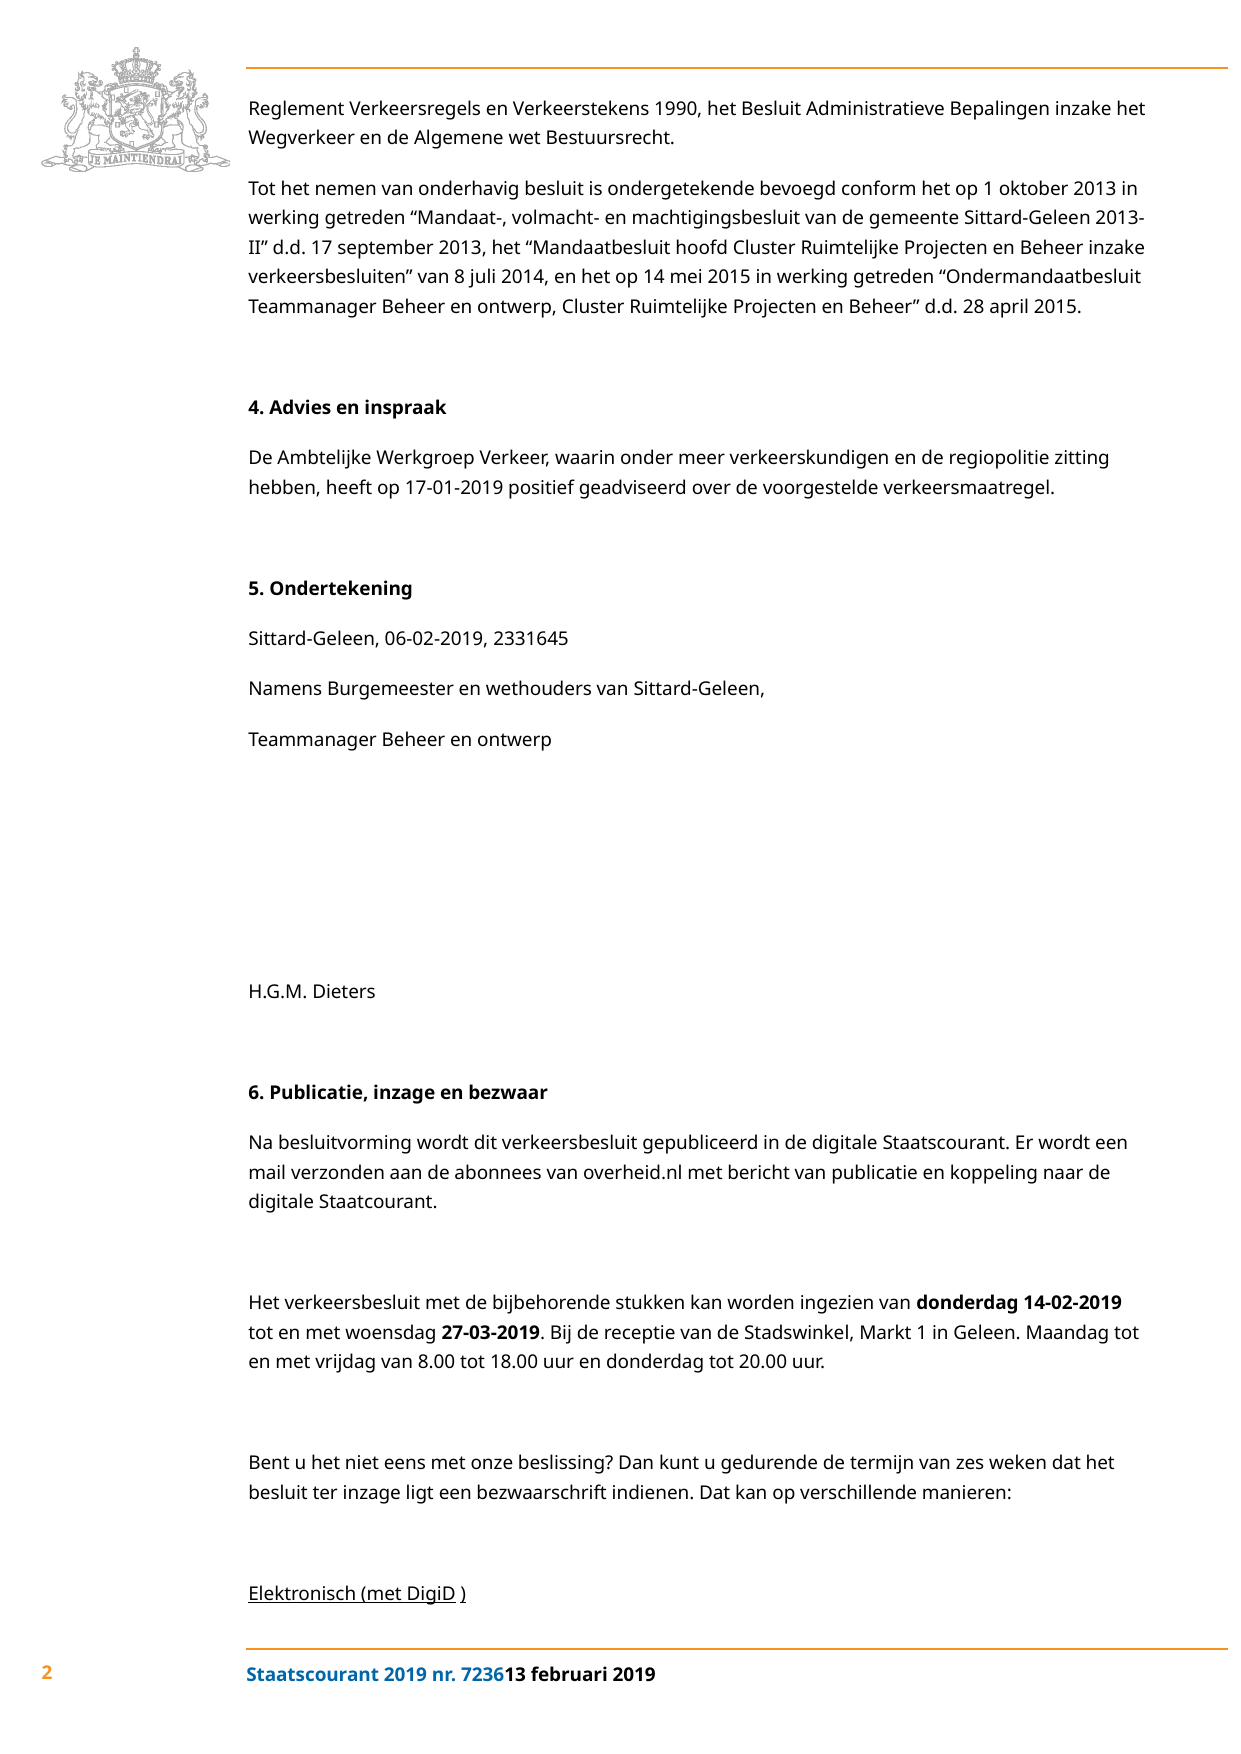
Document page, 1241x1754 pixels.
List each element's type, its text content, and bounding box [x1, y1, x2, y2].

text Teammanager Beheer en ontwerp [248, 726, 1152, 752]
text Elektronisch (met DigiD ) [248, 1580, 1152, 1606]
text Bent u het niet eens met onze beslissing? Dan kunt u gedurende de termijn van zes weken dat het besluit ter inzage ligt een bezwaarschrift indienen. Dat kan op verschillende manieren: [248, 1449, 1152, 1505]
text De Ambtelijke Werkgroep Verkeer, waarin onder meer verkeerskundigen en de regiopolitie zitting hebben, heeft op 17-01-2019 positief geadviseerd over de voorgestelde verkeersmaatregel. [248, 444, 1152, 500]
text 6. Publicatie, inzage en bezwaar [248, 1079, 1152, 1105]
text H.G.M. Dieters [248, 978, 1152, 1004]
text 5. Ondertekening [248, 575, 1152, 601]
picture [41, 47, 231, 172]
text Reglement Verkeersregels en Verkeerstekens 1990, het Besluit Administratieve Bepalingen inzake het Wegverkeer en de Algemene wet Bestuursrecht. [248, 95, 1152, 150]
text Na besluitvorming wordt dit verkeersbesluit gepubliceerd in de digitale Staatscourant. Er wordt een mail verzonden aan de abonnees van overheid.nl met bericht van publicatie en koppeling naar de digitale Staatcourant. [248, 1129, 1152, 1214]
text Namens Burgemeester en wethouders van Sittard-Geleen, [248, 676, 1152, 701]
text Sittard-Geleen, 06-02-2019, 2331645 [248, 625, 1152, 651]
text 4. Advies en inspraak [248, 394, 1152, 420]
text Tot het nemen van onderhavig besluit is ondergetekende bevoegd conform het op 1 oktober 2013 in werking getreden “Mandaat-, volmacht- en machtigingsbesluit van de gemeente Sittard-Geleen 2013-II” d.d. 17 september 2013, het “Mandaatbesluit hoofd Cluster Ruimtelijke Projecten en Beheer inzake verkeersbesluiten” van 8 juli 2014, en het op 14 mei 2015 in werking getreden “Ondermandaatbesluit Teammanager Beheer en ontwerp, Cluster Ruimtelijke Projecten en Beheer” d.d. 28 april 2015. [248, 175, 1152, 319]
text Het verkeersbesluit met de bijbehorende stukken kan worden ingezien van donderdag 14-02-2019 tot en met woensdag 27-03-2019. Bij de receptie van de Stadswinkel, Markt 1 in Geleen. Maandag tot en met vrijdag van 8.00 tot 18.00 uur en donderdag tot 20.00 uur. [248, 1289, 1152, 1374]
